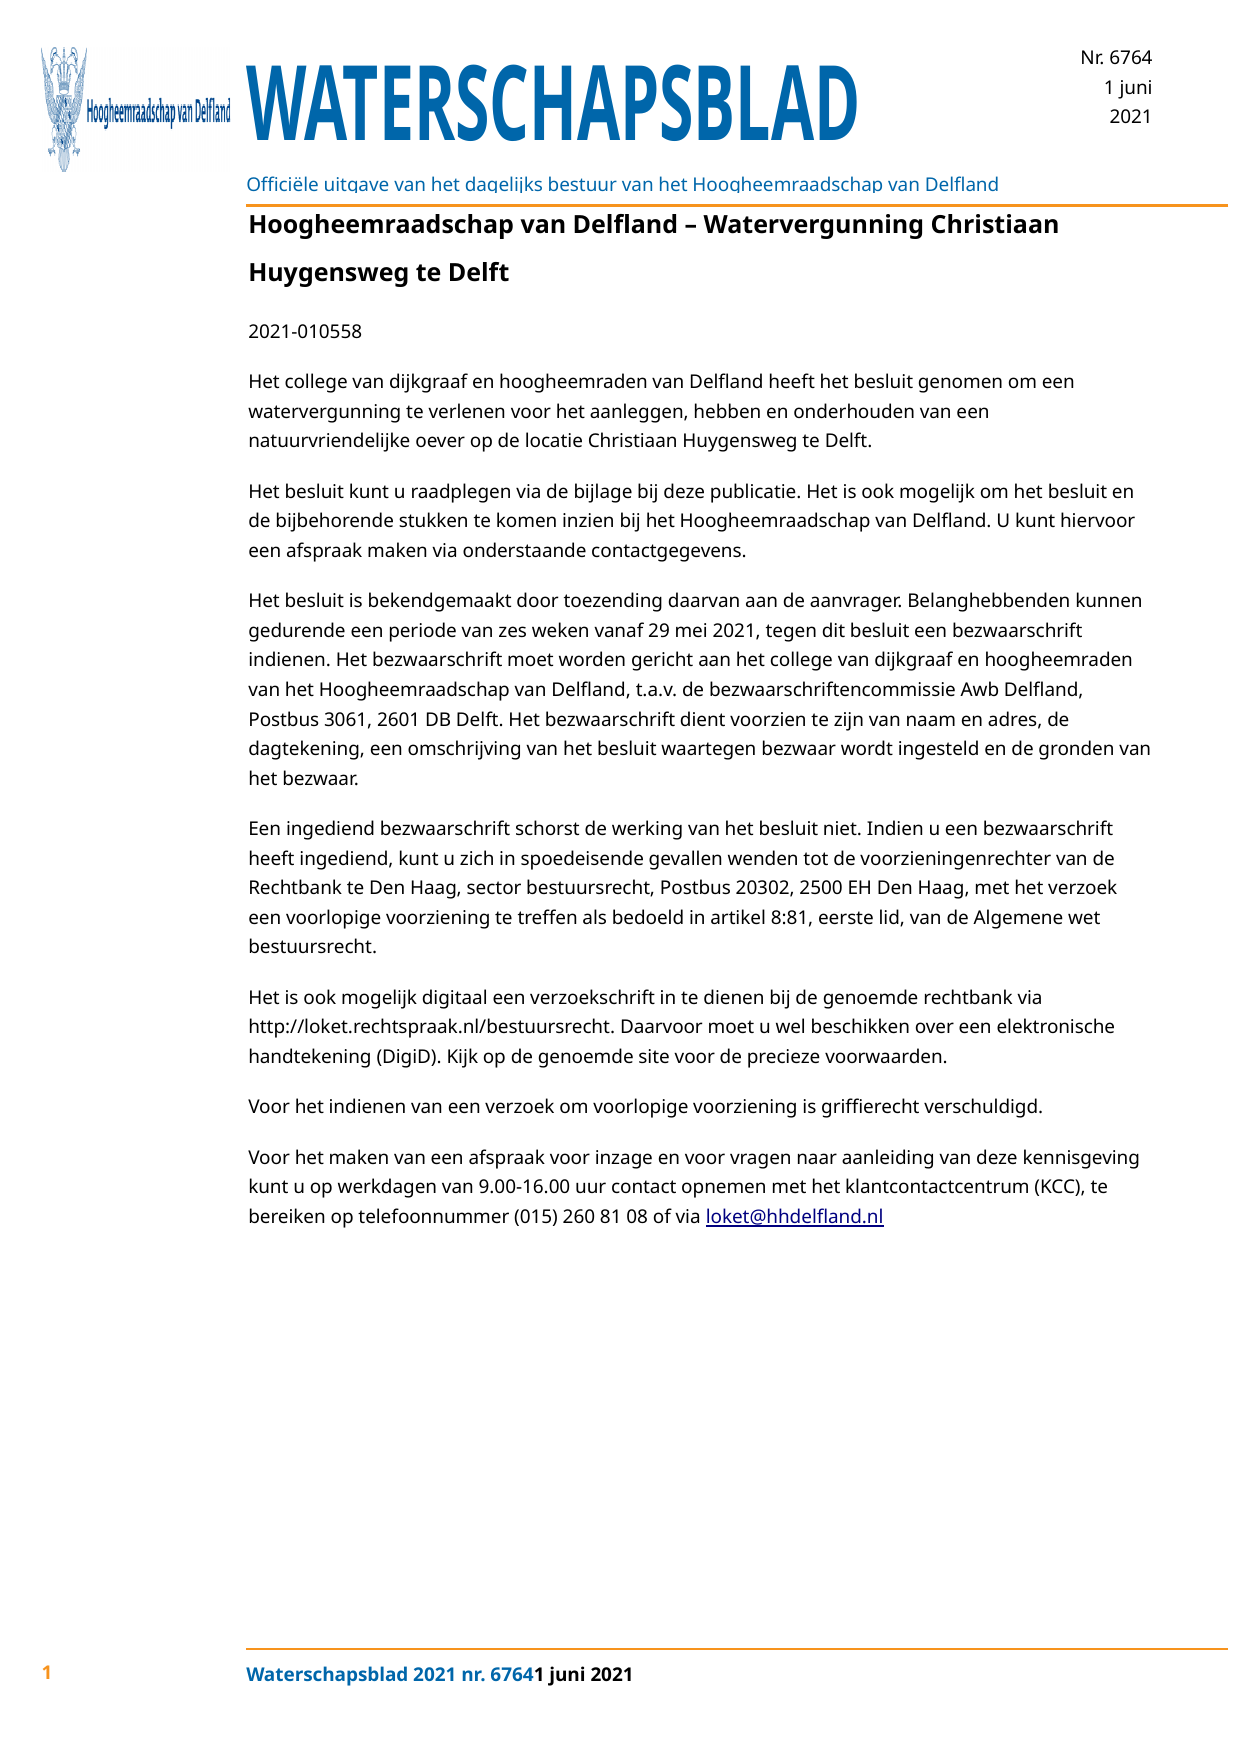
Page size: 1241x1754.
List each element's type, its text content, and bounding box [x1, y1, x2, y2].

text Het is ook mogelijk digitaal een verzoekschrift in te dienen bij de genoemde rechtbank via http://loket.rechtspraak.nl/bestuursrecht. Daarvoor moet u wel beschikken over een elektronische handtekening (DigiD). Kijk op de genoemde site voor de precieze voorwaarden. [248, 984, 1152, 1069]
text Voor het indienen van een verzoek om voorlopige voorziening is griffierecht verschuldigd. [248, 1094, 1152, 1119]
text Het besluit kunt u raadplegen via de bijlage bij deze publicatie. Het is ook mogelijk om het besluit en de bijbehorende stukken te komen inzien bij het Hoogheemraadschap van Delfland. U kunt hiervoor een afspraak maken via onderstaande contactgegevens. [248, 478, 1152, 563]
text Voor het maken van een afspraak voor inzage en voor vragen naar aanleiding van deze kennisgeving kunt u op werkdagen van 9.00-16.00 uur contact opnemen met het klantcontactcentrum (KCC), te bereiken op telefoonnummer (015) 260 81 08 of via loket@hhdelfland.nl [248, 1144, 1152, 1229]
text Een ingediend bezwaarschrift schorst de werking van het besluit niet. Indien u een bezwaarschrift heeft ingediend, kunt u zich in spoedeisende gevallen wenden tot de voorzieningenrechter van de Rechtbank te Den Haag, sector bestuursrecht, Postbus 20302, 2500 EH Den Haag, met het verzoek een voorlopige voorziening te treffen als bedoeld in artikel 8:81, eerste lid, van de Algemene wet bestuursrecht. [248, 815, 1152, 959]
text 2021-010558 [248, 318, 1152, 344]
picture [41, 47, 231, 172]
text Hoogheemraadschap van Delfland – Watervergunning Christiaan Huygensweg te Delft [248, 207, 1152, 288]
text Het besluit is bekendgemaakt door toezending daarvan aan de aanvrager. Belanghebbenden kunnen gedurende een periode van zes weken vanaf 29 mei 2021, tegen dit besluit een bezwaarschrift indienen. Het bezwaarschrift moet worden gericht aan het college van dijkgraaf en hoogheemraden van het Hoogheemraadschap van Delfland, t.a.v. de bezwaarschriftencommissie Awb Delfland, Postbus 3061, 2601 DB Delft. Het bezwaarschrift dient voorzien te zijn van naam en adres, de dagtekening, een omschrijving van het besluit waartegen bezwaar wordt ingesteld en de gronden van het bezwaar. [248, 587, 1152, 791]
text Het college van dijkgraaf en hoogheemraden van Delfland heeft het besluit genomen om een watervergunning te verlenen voor het aanleggen, hebben en onderhouden van een natuurvriendelijke oever op de locatie Christiaan Huygensweg te Delft. [248, 368, 1152, 453]
